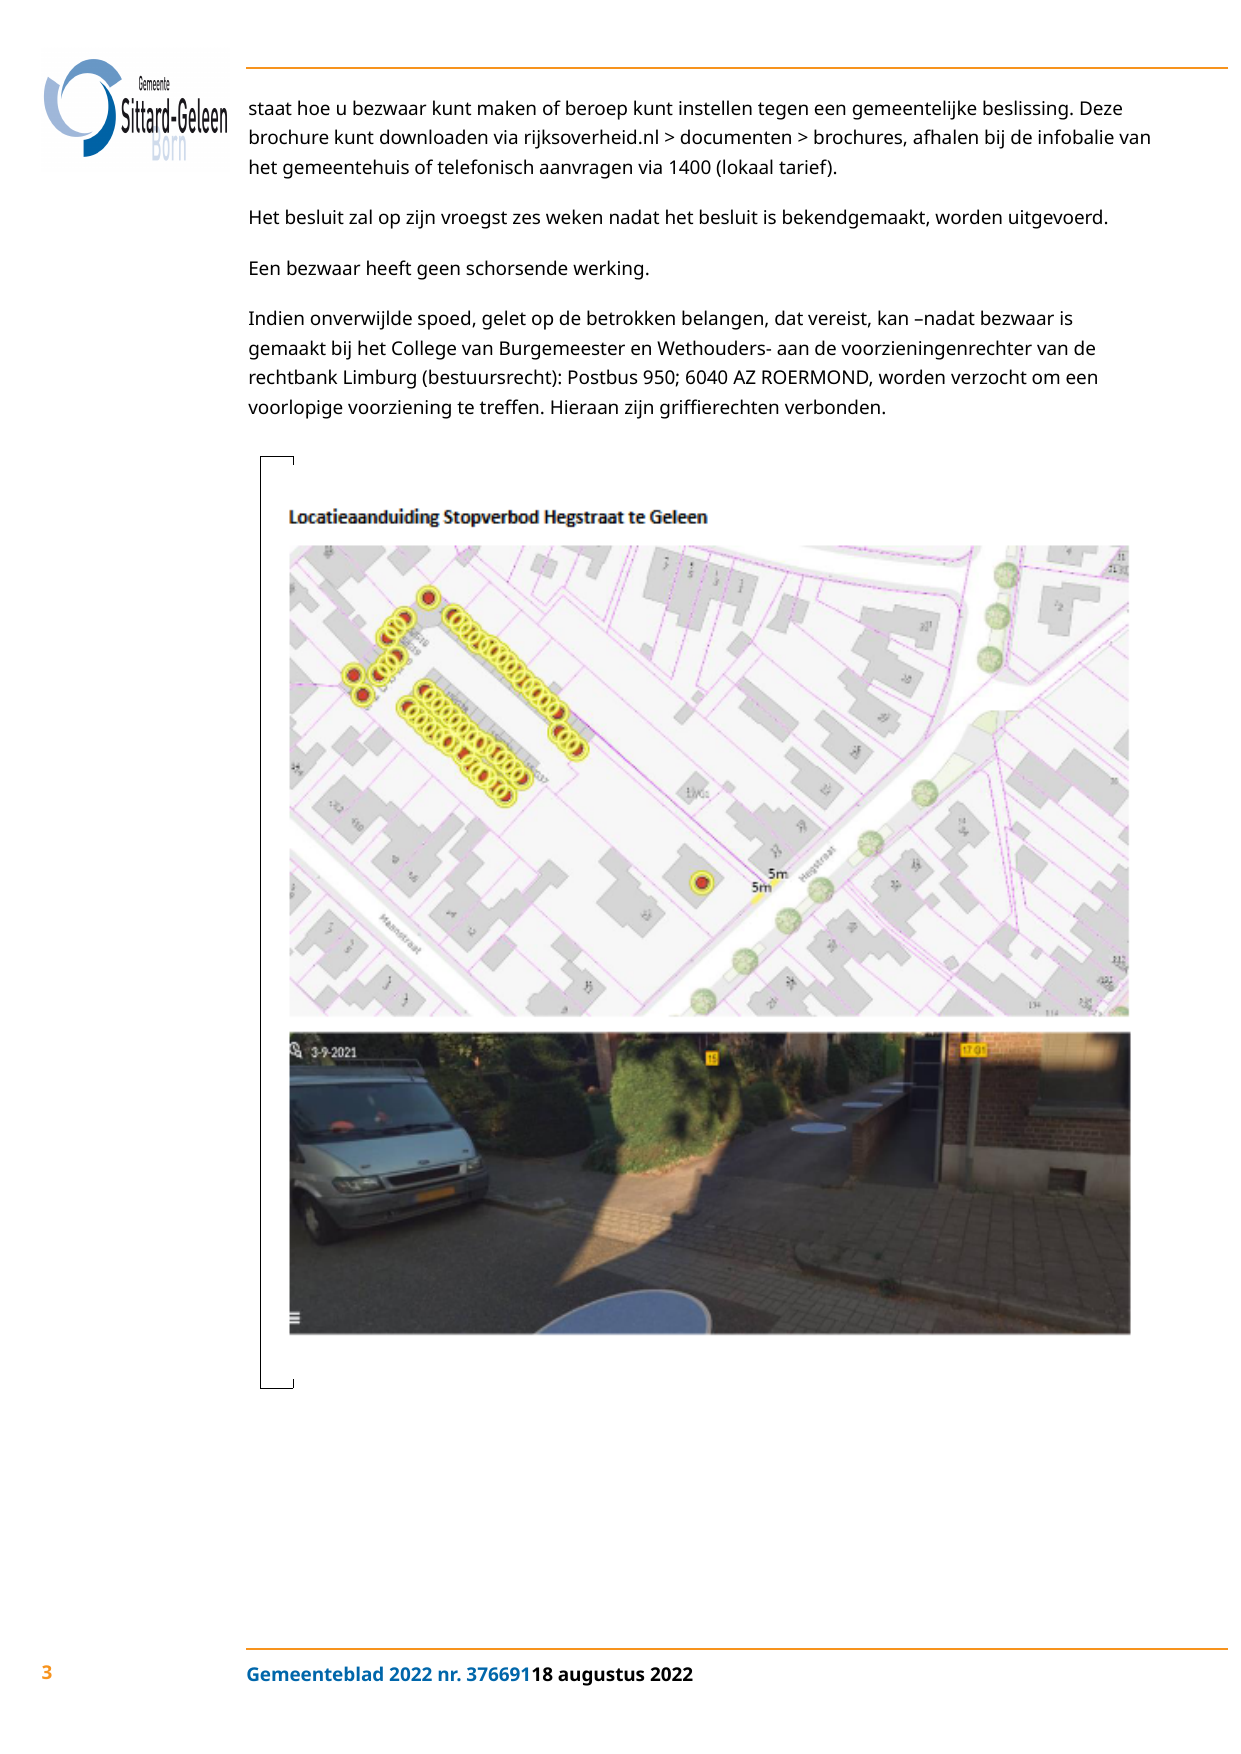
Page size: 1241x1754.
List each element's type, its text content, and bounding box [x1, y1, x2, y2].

text staat hoe u bezwaar kunt maken of beroep kunt instellen tegen een gemeentelijke beslissing. Deze brochure kunt downloaden via rijksoverheid.nl > documenten > brochures, afhalen bij de infobalie van het gemeentehuis of telefonisch aanvragen via 1400 (lokaal tarief). [248, 95, 1152, 180]
picture [41, 47, 231, 172]
text Een bezwaar heeft geen schorsende werking. [248, 255, 1152, 281]
text Het besluit zal op zijn vroegst zes weken nadat het besluit is bekendgemaakt, worden uitgevoerd. [248, 204, 1152, 230]
text Indien onverwijlde spoed, gelet op de betrokken belangen, dat vereist, kan –nadat bezwaar is gemaakt bij het College van Burgemeester en Wethouders- aan de voorzieningenrechter van de rechtbank Limburg (bestuursrecht): Postbus 950; 6040 AZ ROERMOND, worden verzocht om een voorlopige voorziening te treffen. Hieraan zijn griffierechten verbonden. [248, 305, 1152, 420]
picture [268, 465, 1173, 1379]
